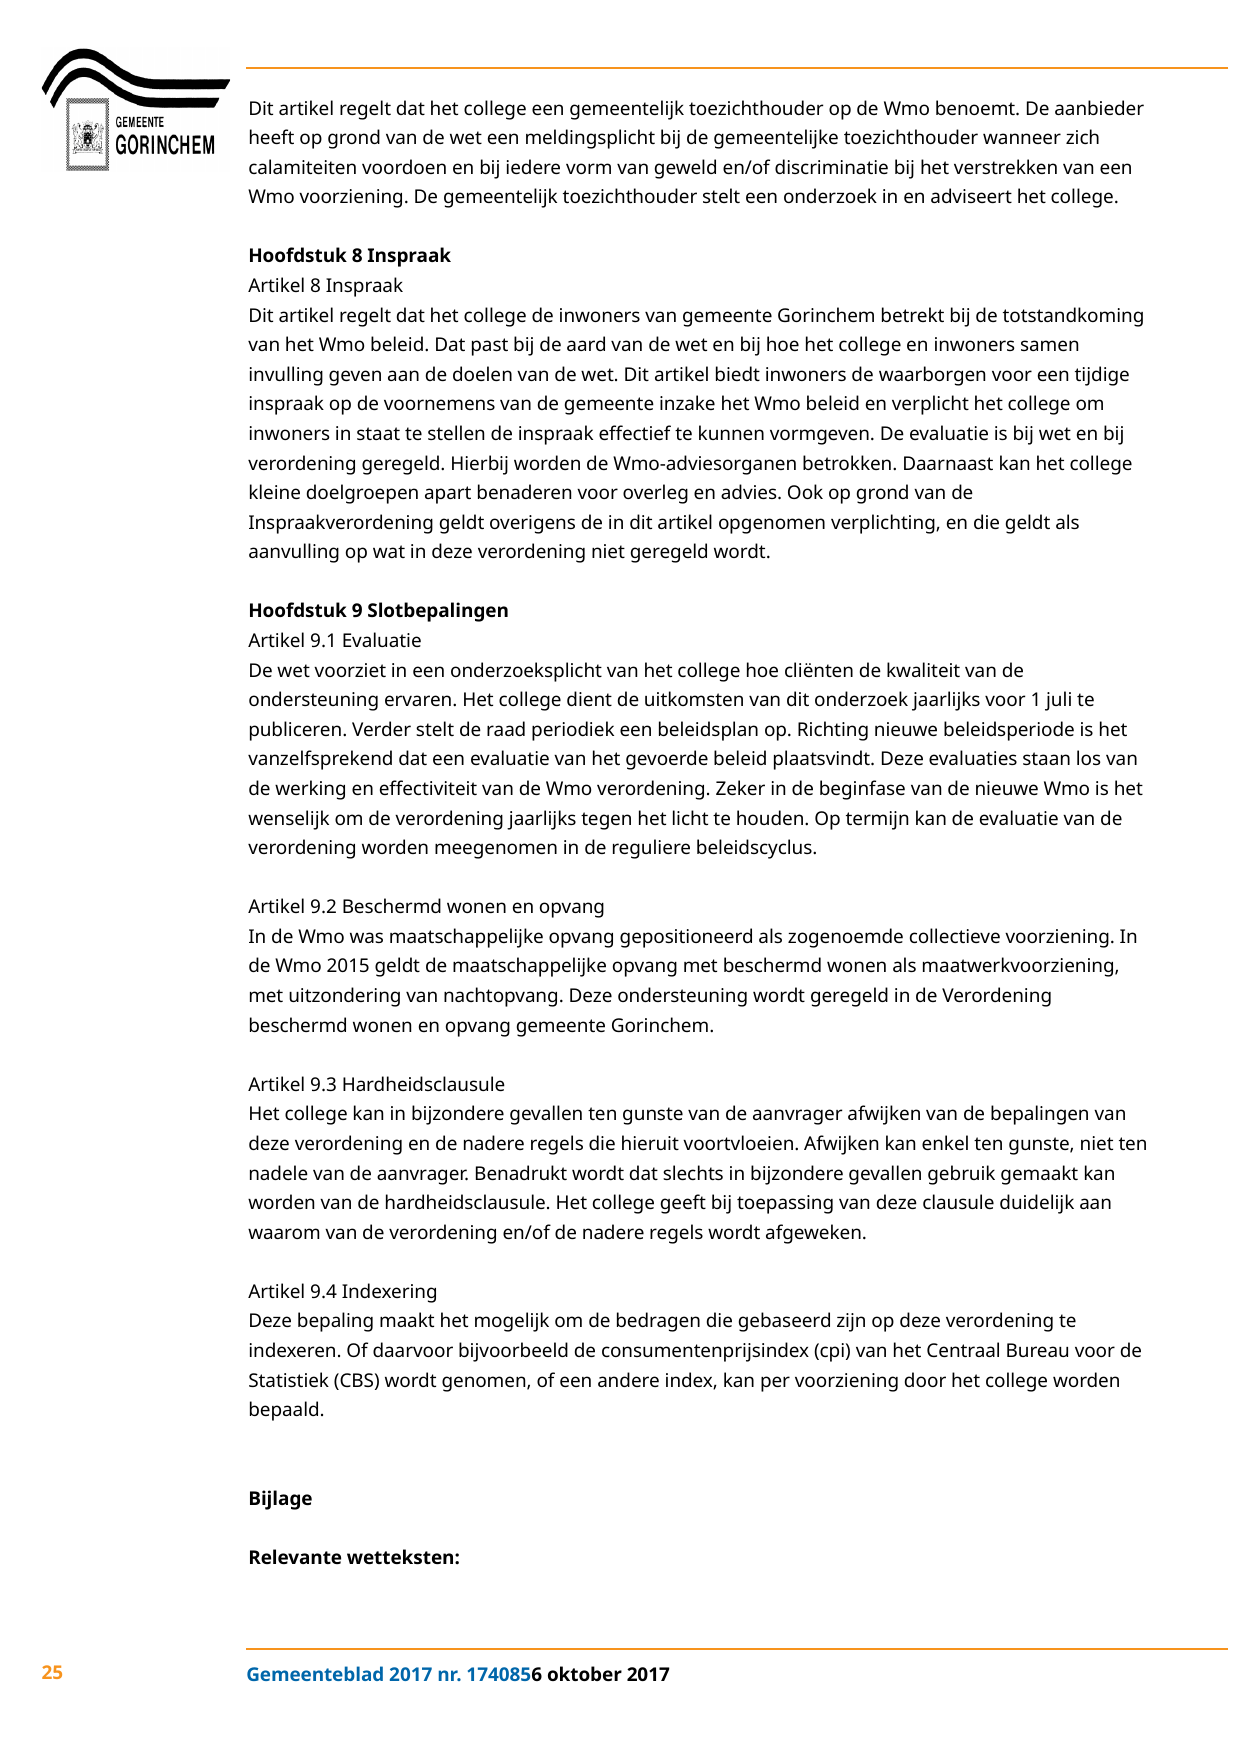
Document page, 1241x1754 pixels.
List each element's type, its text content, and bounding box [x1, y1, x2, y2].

text Artikel 9.2 Beschermd wonen en opvang [248, 893, 1152, 919]
text Deze bepaling maakt het mogelijk om de bedragen die gebaseerd zijn op deze verordening te indexeren. Of daarvoor bijvoorbeeld de consumentenprijsindex (cpi) van het Centraal Bureau voor de Statistiek (CBS) wordt genomen, of een andere index, kan per voorziening door het college worden bepaald. [248, 1308, 1152, 1422]
text Artikel 9.3 Hardheidsclausule [248, 1071, 1152, 1097]
text Bijlage [248, 1485, 1152, 1511]
text In de Wmo was maatschappelijke opvang gepositioneerd als zogenoemde collectieve voorziening. In de Wmo 2015 geldt de maatschappelijke opvang met beschermd wonen als maatwerkvoorziening, met uitzondering van nachtopvang. Deze ondersteuning wordt geregeld in de Verordening beschermd wonen en opvang gemeente Gorinchem. [248, 923, 1152, 1038]
text Dit artikel regelt dat het college de inwoners van gemeente Gorinchem betrekt bij de totstandkoming van het Wmo beleid. Dat past bij de aard van de wet en bij hoe het college en inwoners samen invulling geven aan de doelen van de wet. Dit artikel biedt inwoners de waarborgen voor een tijdige inspraak op de voornemens van de gemeente inzake het Wmo beleid en verplicht het college om inwoners in staat te stellen de inspraak effectief te kunnen vormgeven. De evaluatie is bij wet en bij verordening geregeld. Hierbij worden de Wmo-adviesorganen betrokken. Daarnaast kan het college kleine doelgroepen apart benaderen voor overleg en advies. Ook op grond van de Inspraakverordening geldt overigens de in dit artikel opgenomen verplichting, en die geldt als aanvulling op wat in deze verordening niet geregeld wordt. [248, 302, 1152, 564]
text Het college kan in bijzondere gevallen ten gunste van de aanvrager afwijken van de bepalingen van deze verordening en de nadere regels die hieruit voortvloeien. Afwijken kan enkel ten gunste, niet ten nadele van de aanvrager. Benadrukt wordt dat slechts in bijzondere gevallen gebruik gemaakt kan worden van de hardheidsclausule. Het college geeft bij toepassing van deze clausule duidelijk aan waarom van de verordening en/of de nadere regels wordt afgeweken. [248, 1101, 1152, 1245]
text Hoofdstuk 8 Inspraak [248, 243, 1152, 268]
text Dit artikel regelt dat het college een gemeentelijk toezichthouder op de Wmo benoemt. De aanbieder heeft op grond van de wet een meldingsplicht bij de gemeentelijke toezichthouder wanneer zich calamiteiten voordoen en bij iedere vorm van geweld en/of discriminatie bij het verstrekken van een Wmo voorziening. De gemeentelijk toezichthouder stelt een onderzoek in en adviseert het college. [248, 95, 1152, 209]
text Hoofdstuk 9 Slotbepalingen [248, 598, 1152, 623]
text Artikel 9.1 Evaluatie [248, 627, 1152, 653]
text Artikel 9.4 Indexering [248, 1278, 1152, 1304]
text Relevante wetteksten: [248, 1544, 1152, 1570]
text Artikel 8 Inspraak [248, 272, 1152, 298]
text De wet voorziet in een onderzoeksplicht van het college hoe cliënten de kwaliteit van de ondersteuning ervaren. Het college dient de uitkomsten van dit onderzoek jaarlijks voor 1 juli te publiceren. Verder stelt de raad periodiek een beleidsplan op. Richting nieuwe beleidsperiode is het vanzelfsprekend dat een evaluatie van het gevoerde beleid plaatsvindt. Deze evaluaties staan los van de werking en effectiviteit van de Wmo verordening. Zeker in de beginfase van de nieuwe Wmo is het wenselijk om de verordening jaarlijks tegen het licht te houden. Op termijn kan de evaluatie van de verordening worden meegenomen in de reguliere beleidscyclus. [248, 657, 1152, 860]
picture [41, 47, 231, 172]
